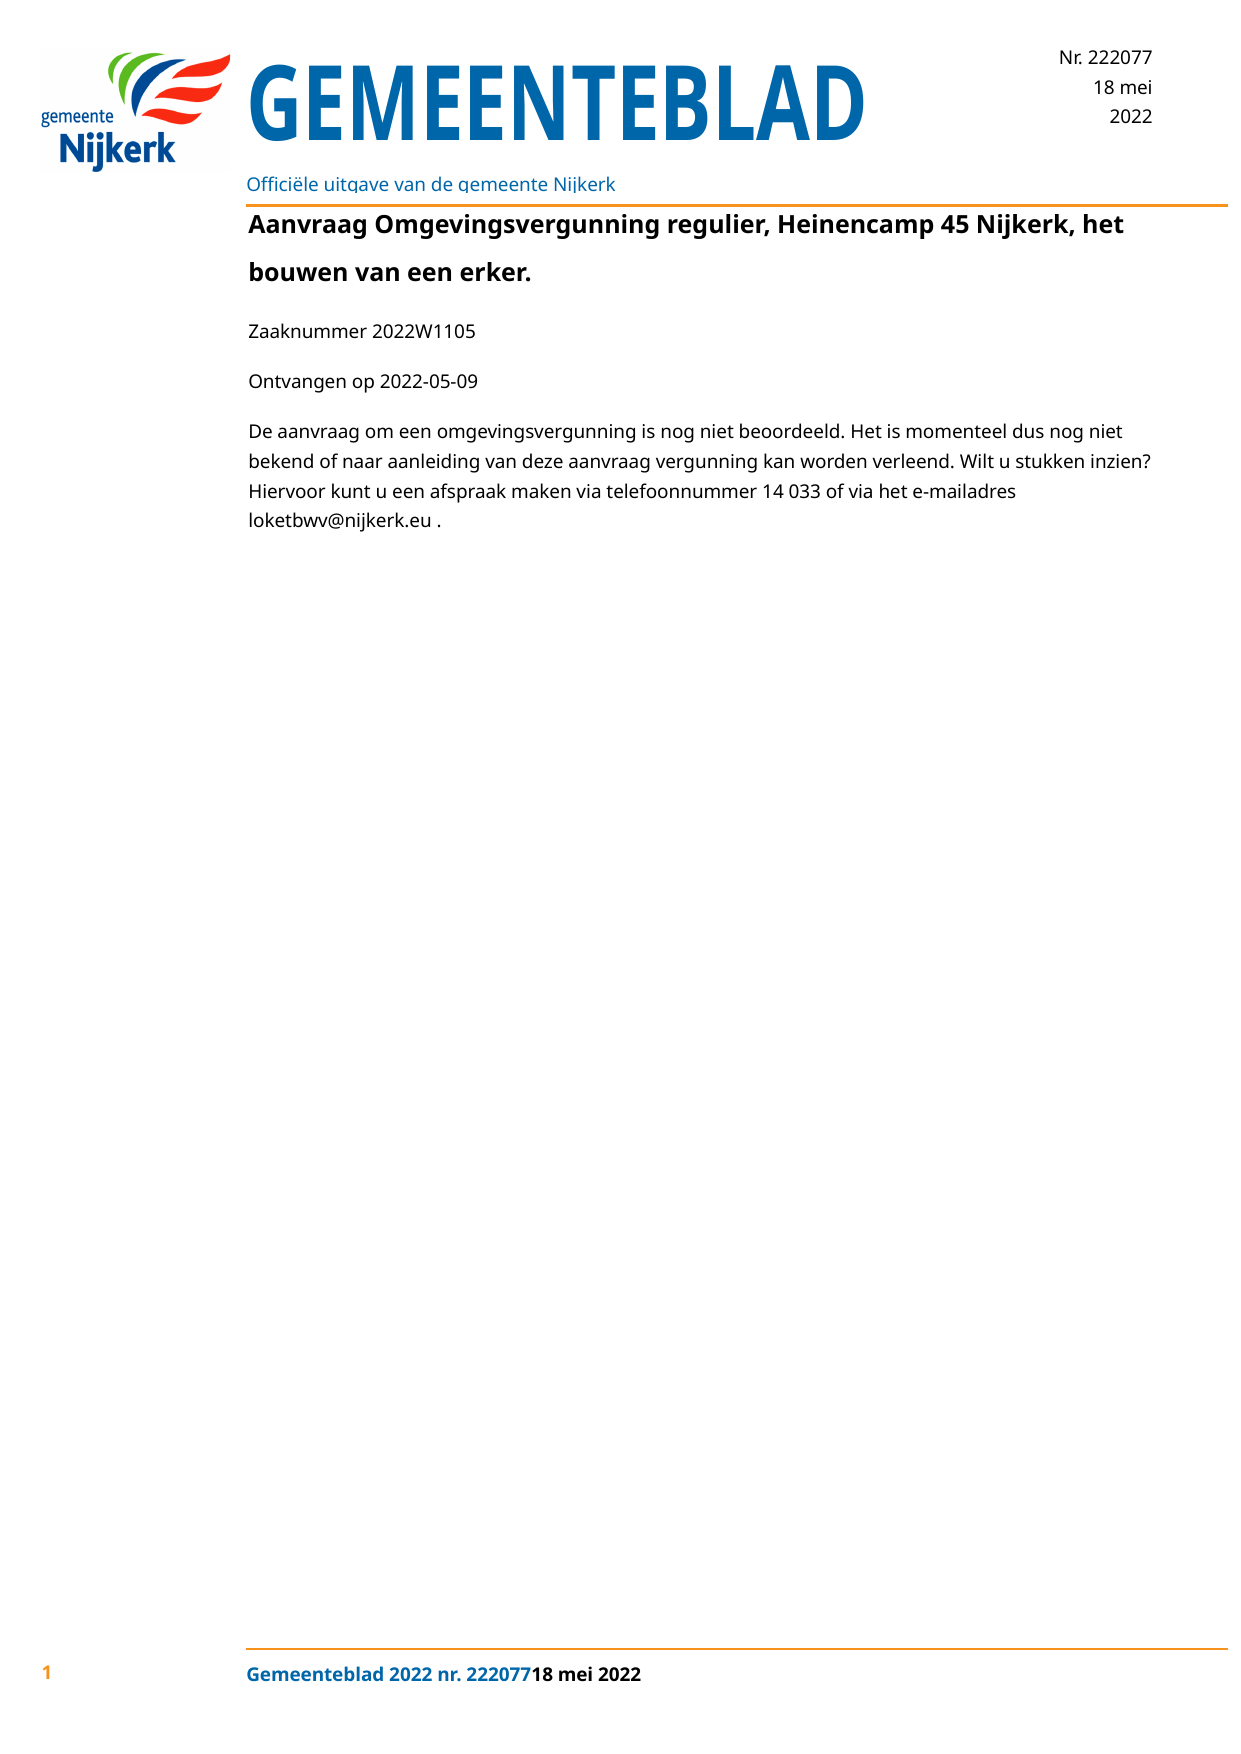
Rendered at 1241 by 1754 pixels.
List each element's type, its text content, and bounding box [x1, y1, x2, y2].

text Ontvangen op 2022-05-09 [248, 368, 1152, 394]
text De aanvraag om een omgevingsvergunning is nog niet beoordeeld. Het is momenteel dus nog niet bekend of naar aanleiding van deze aanvraag vergunning kan worden verleend. Wilt u stukken inzien? Hiervoor kunt u een afspraak maken via telefoonnummer 14 033 of via het e-mailadres loketbwv@nijkerk.eu . [248, 419, 1152, 533]
text Zaaknummer 2022W1105 [248, 318, 1152, 344]
text Aanvraag Omgevingsvergunning regulier, Heinencamp 45 Nijkerk, het bouwen van een erker. [248, 207, 1152, 288]
picture [41, 47, 231, 172]
